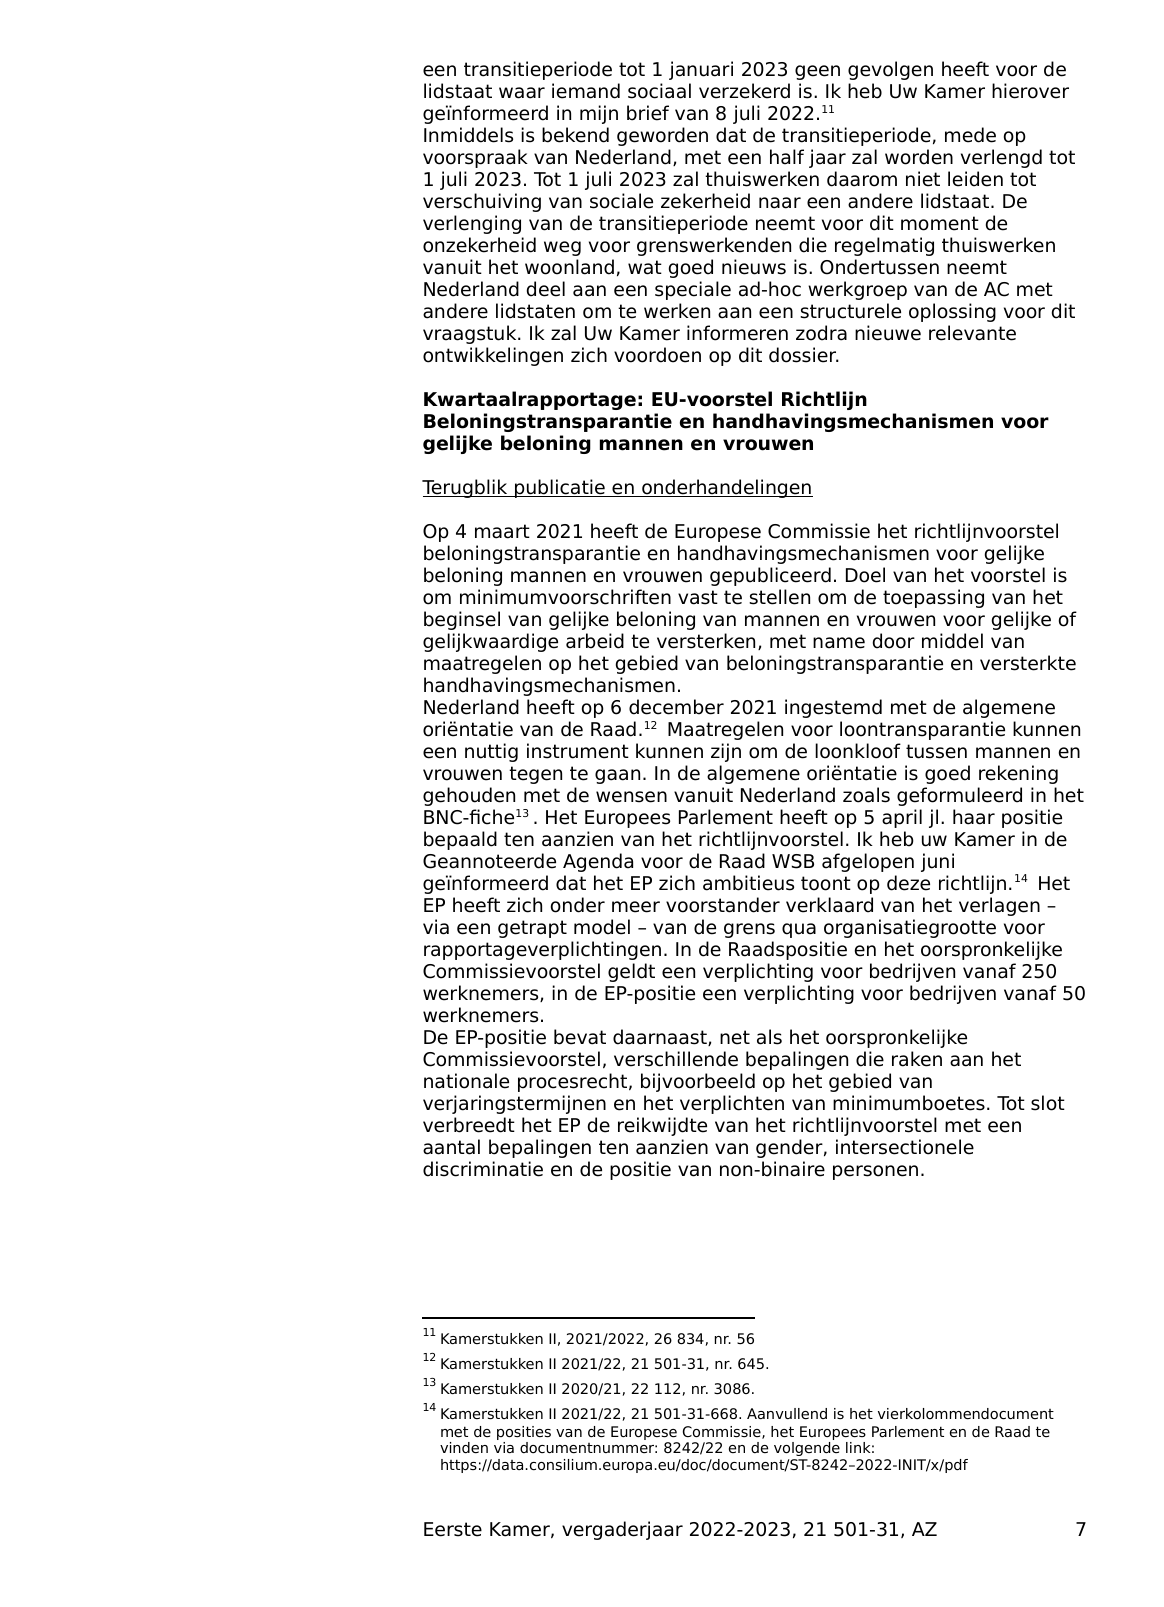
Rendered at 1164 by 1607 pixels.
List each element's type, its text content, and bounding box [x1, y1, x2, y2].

subtitle Kwartaalrapportage: EU-voorstel Richtlijn Beloningstransparantie en handhavingsmechanismen voor gelijke beloning mannen en vrouwen [422, 389, 1087, 455]
text De EP-positie bevat daarnaast, net als het oorspronkelijke Commissievoorstel, verschillende bepalingen die raken aan het nationale procesrecht, bijvoorbeeld op het gebied van verjaringstermijnen en het verplichten van minimumboetes. Tot slot verbreedt het EP de reikwijdte van het richtlijnvoorstel met een aantal bepalingen ten aanzien van gender, intersectionele discriminatie en de positie van non-binaire personen. [422, 1027, 1087, 1181]
text Kamerstukken II 2020/21, 22 112, nr. 3086. [422, 1377, 1087, 1399]
text Op 4 maart 2021 heeft de Europese Commissie het richtlijnvoorstel beloningstransparantie en handhavingsmechanismen voor gelijke beloning mannen en vrouwen gepubliceerd. Doel van het voorstel is om minimumvoorschriften vast te stellen om de toepassing van het beginsel van gelijke beloning van mannen en vrouwen voor gelijke of gelijkwaardige arbeid te versterken, met name door middel van maatregelen op het gebied van beloningstransparantie en versterkte handhavingsmechanismen. [422, 521, 1087, 697]
text Nederland heeft op 6 december 2021 ingestemd met de algemene oriëntatie van de Raad. Maatregelen voor loontransparantie kunnen een nuttig instrument kunnen zijn om de loonkloof tussen mannen en vrouwen tegen te gaan. In de algemene oriëntatie is goed rekening gehouden met de wensen vanuit Nederland zoals geformuleerd in het BNC-fiche. Het Europees Parlement heeft op 5 april jl. haar positie bepaald ten aanzien van het richtlijnvoorstel. Ik heb uw Kamer in de Geannoteerde Agenda voor de Raad WSB afgelopen juni geïnformeerd dat het EP zich ambitieus toont op deze richtlijn. Het EP heeft zich onder meer voorstander verklaard van het verlagen – via een getrapt model – van de grens qua organisatiegrootte voor rapportageverplichtingen. In de Raadspositie en het oorspronkelijke Commissievoorstel geldt een verplichting voor bedrijven vanaf 250 werknemers, in de EP-positie een verplichting voor bedrijven vanaf 50 werknemers. [422, 697, 1087, 1027]
text Kamerstukken II 2021/22, 21 501-31-668. Aanvullend is het vierkolommendocument met de posities van de Europese Commissie, het Europees Parlement en de Raad te vinden via documentnummer: 8242/22 en de volgende link: https://data.consilium.europa.eu/doc/document/ST-8242–2022-INIT/x/pdf [422, 1402, 1087, 1474]
text een transitieperiode tot 1 januari 2023 geen gevolgen heeft voor de lidstaat waar iemand sociaal verzekerd is. Ik heb Uw Kamer hierover geïnformeerd in mijn brief van 8 juli 2022. [422, 59, 1087, 125]
subtitle Terugblik publicatie en onderhandelingen [422, 477, 1087, 499]
text Inmiddels is bekend geworden dat de transitieperiode, mede op voorspraak van Nederland, met een half jaar zal worden verlengd tot 1 juli 2023. Tot 1 juli 2023 zal thuiswerken daarom niet leiden tot verschuiving van sociale zekerheid naar een andere lidstaat. De verlenging van de transitieperiode neemt voor dit moment de onzekerheid weg voor grenswerkenden die regelmatig thuiswerken vanuit het woonland, wat goed nieuws is. Ondertussen neemt Nederland deel aan een speciale ad-hoc werkgroep van de AC met andere lidstaten om te werken aan een structurele oplossing voor dit vraagstuk. Ik zal Uw Kamer informeren zodra nieuwe relevante ontwikkelingen zich voordoen op dit dossier. [422, 125, 1087, 367]
text Kamerstukken II, 2021/2022, 26 834, nr. 56 [422, 1327, 1087, 1349]
text Kamerstukken II 2021/22, 21 501-31, nr. 645. [422, 1352, 1087, 1374]
